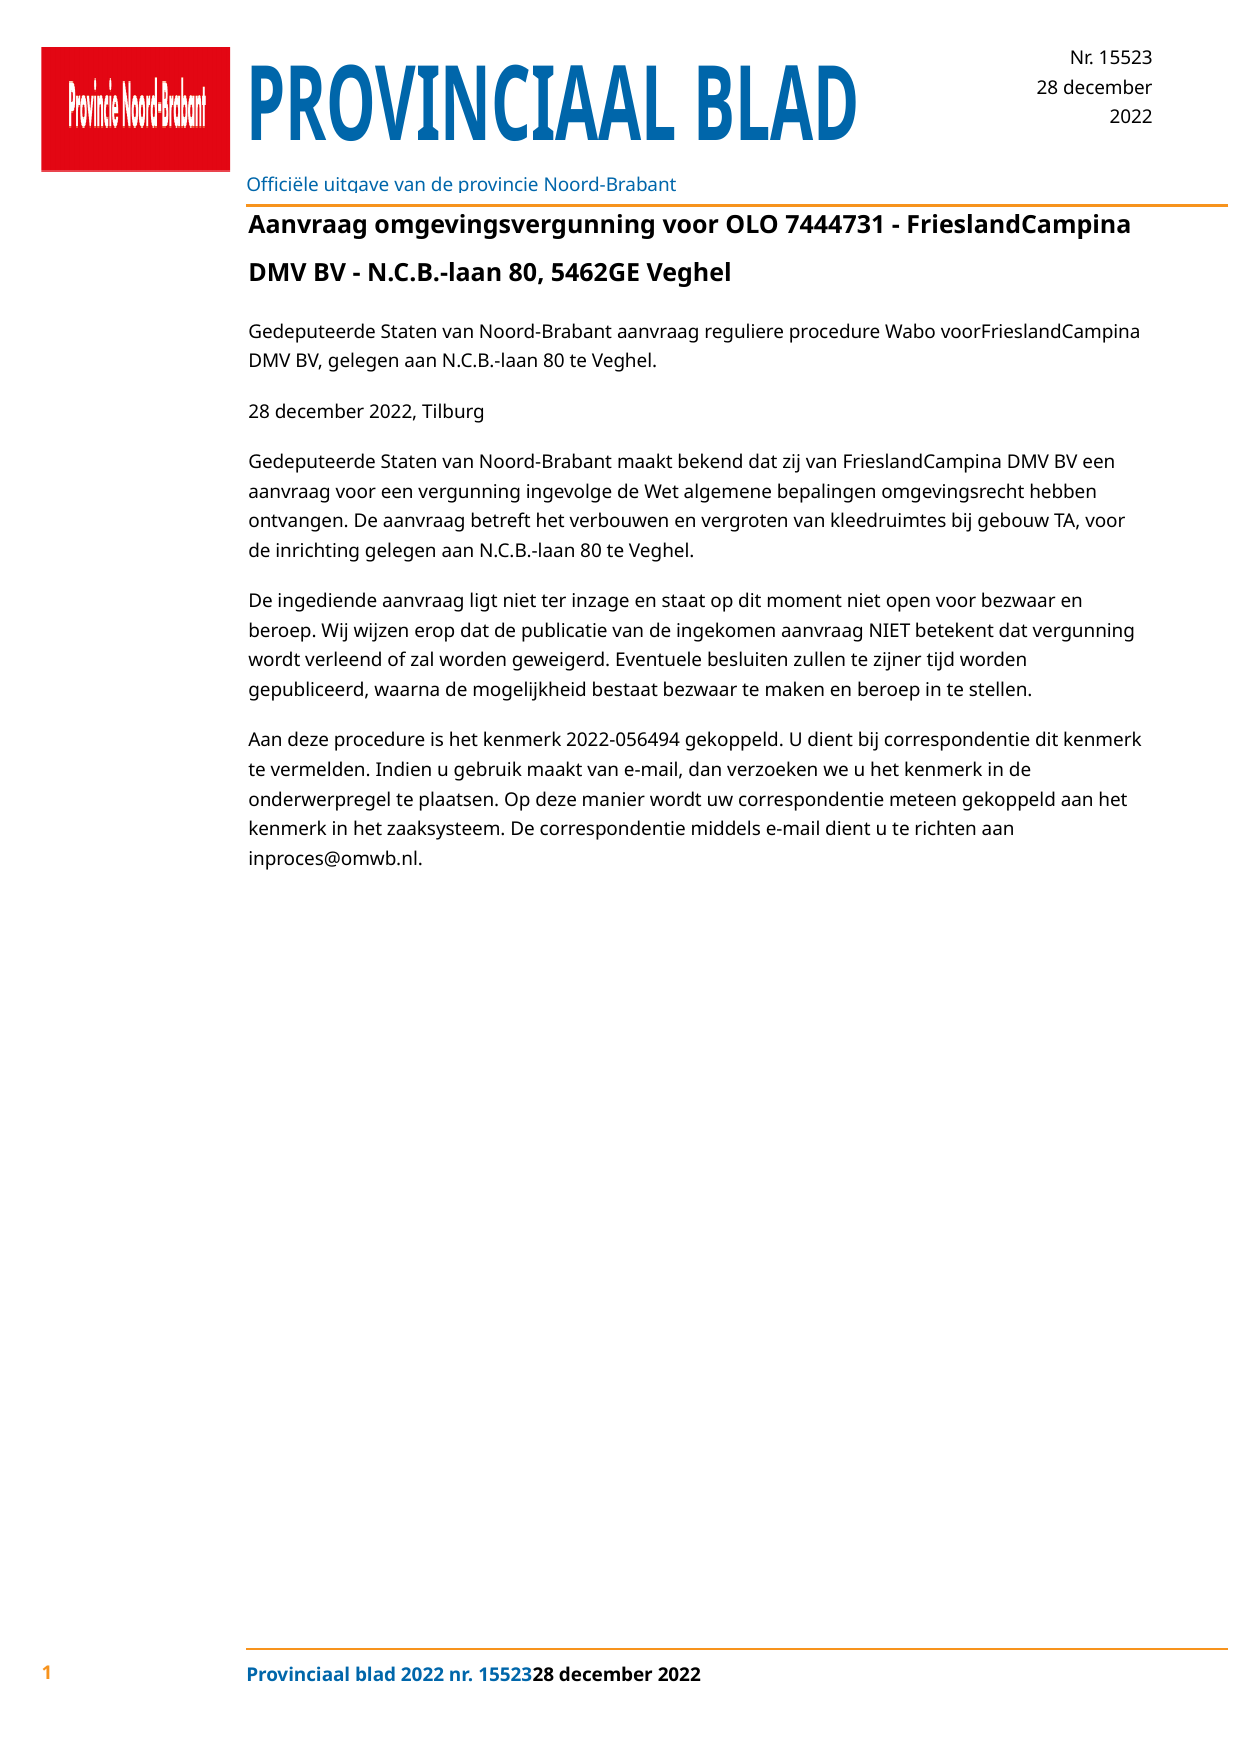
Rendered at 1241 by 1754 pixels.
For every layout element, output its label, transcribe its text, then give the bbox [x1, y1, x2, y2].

text 28 december 2022, Tilburg [248, 398, 1152, 424]
text Gedeputeerde Staten van Noord-Brabant aanvraag reguliere procedure Wabo voorFrieslandCampina DMV BV, gelegen aan N.C.B.-laan 80 te Veghel. [248, 318, 1152, 373]
picture [41, 47, 231, 172]
text Gedeputeerde Staten van Noord-Brabant maakt bekend dat zij van FrieslandCampina DMV BV een aanvraag voor een vergunning ingevolge de Wet algemene bepalingen omgevingsrecht hebben ontvangen. De aanvraag betreft het verbouwen en vergroten van kleedruimtes bij gebouw TA, voor de inrichting gelegen aan N.C.B.-laan 80 te Veghel. [248, 448, 1152, 563]
text Aan deze procedure is het kenmerk 2022-056494 gekoppeld. U dient bij correspondentie dit kenmerk te vermelden. Indien u gebruik maakt van e-mail, dan verzoeken we u het kenmerk in de onderwerpregel te plaatsen. Op deze manier wordt uw correspondentie meteen gekoppeld aan het kenmerk in het zaaksysteem. De correspondentie middels e-mail dient u te richten aan inproces@omwb.nl. [248, 727, 1152, 871]
text Aanvraag omgevingsvergunning voor OLO 7444731 - FrieslandCampina DMV BV - N.C.B.-laan 80, 5462GE Veghel [248, 207, 1152, 288]
text De ingediende aanvraag ligt niet ter inzage en staat op dit moment niet open voor bezwaar en beroep. Wij wijzen erop dat de publicatie van de ingekomen aanvraag NIET betekent dat vergunning wordt verleend of zal worden geweigerd. Eventuele besluiten zullen te zijner tijd worden gepubliceerd, waarna de mogelijkheid bestaat bezwaar te maken en beroep in te stellen. [248, 587, 1152, 702]
